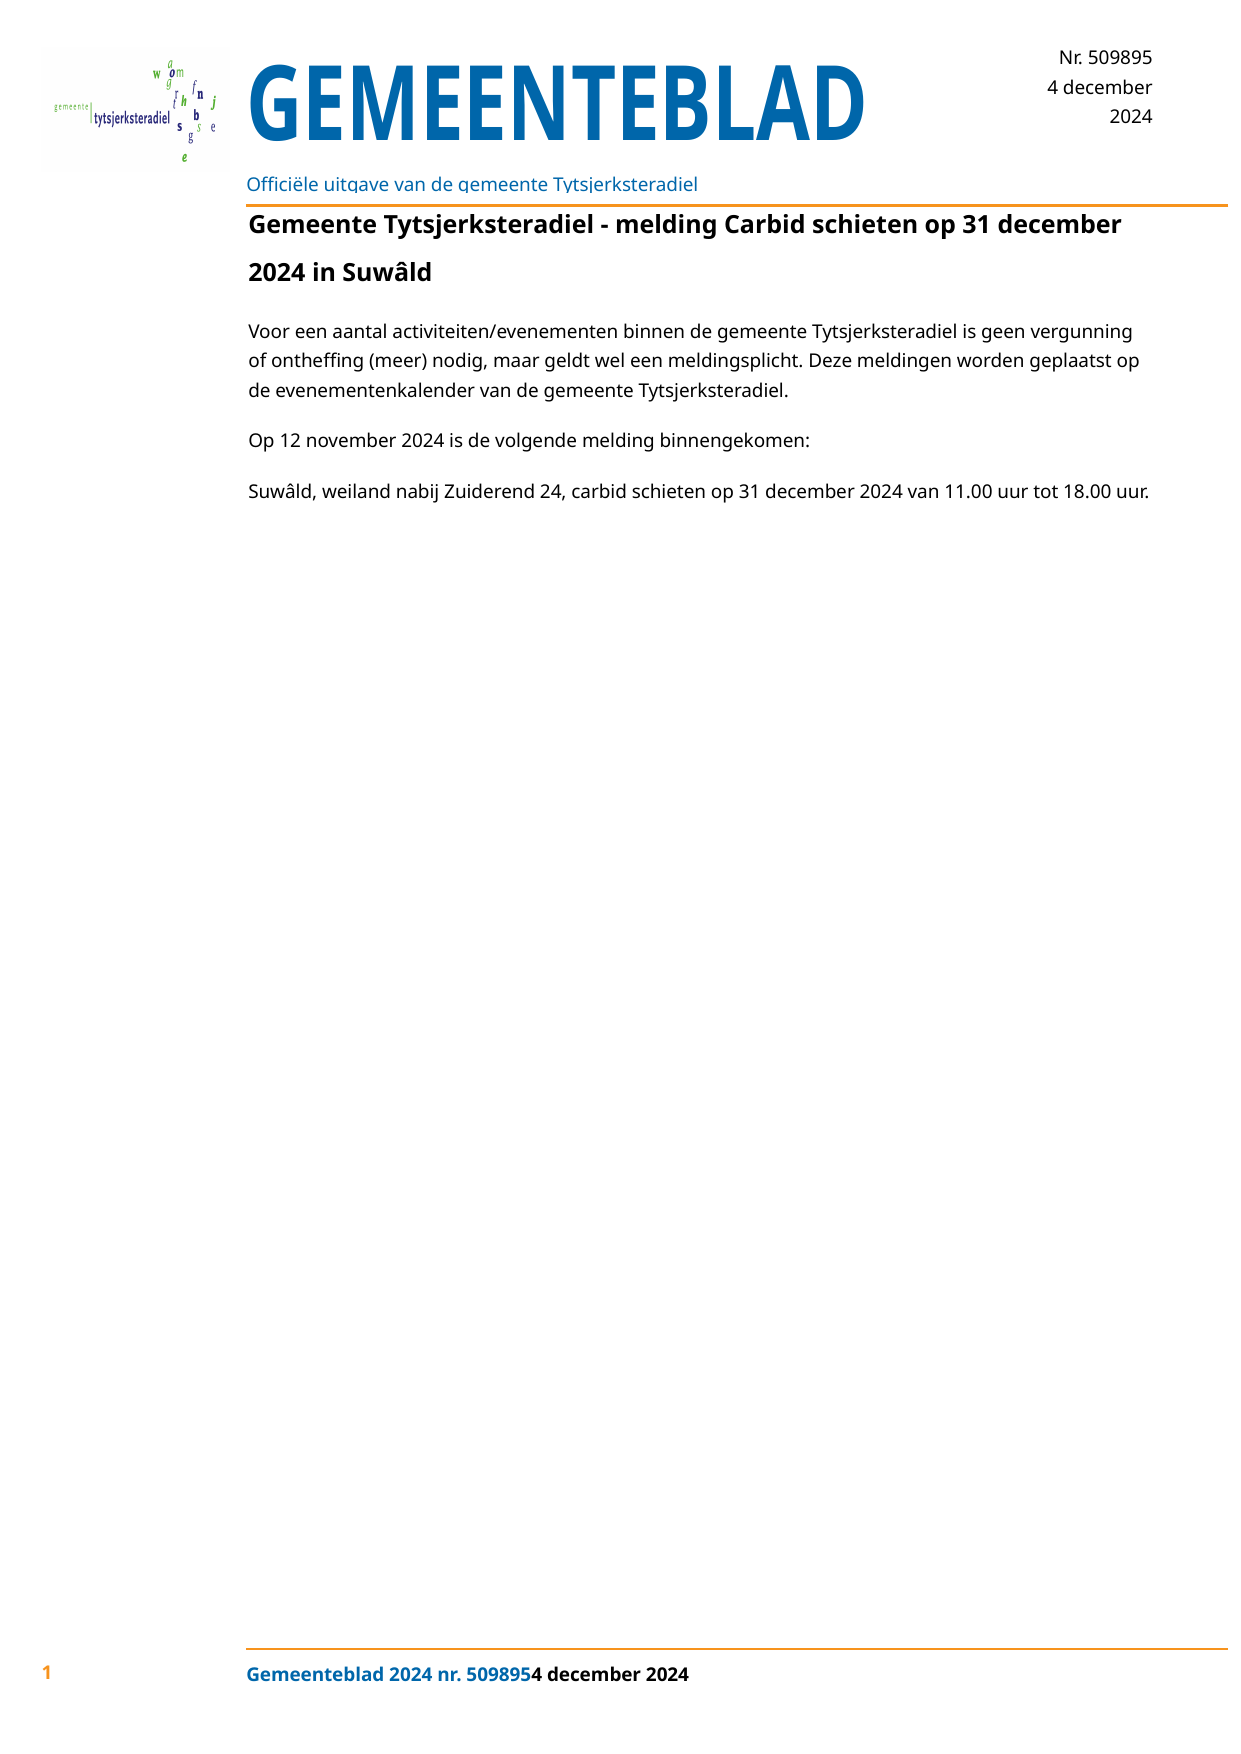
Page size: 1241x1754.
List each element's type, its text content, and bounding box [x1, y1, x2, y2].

text Gemeente Tytsjerksteradiel - melding Carbid schieten op 31 december 2024 in Suwâld [248, 207, 1152, 288]
text Suwâld, weiland nabij Zuiderend 24, carbid schieten op 31 december 2024 van 11.00 uur tot 18.00 uur. [248, 478, 1152, 504]
text Op 12 november 2024 is de volgende melding binnengekomen: [248, 427, 1152, 453]
picture [41, 47, 231, 172]
text Voor een aantal activiteiten/evenementen binnen de gemeente Tytsjerksteradiel is geen vergunning of ontheffing (meer) nodig, maar geldt wel een meldingsplicht. Deze meldingen worden geplaatst op de evenementenkalender van de gemeente Tytsjerksteradiel. [248, 318, 1152, 403]
